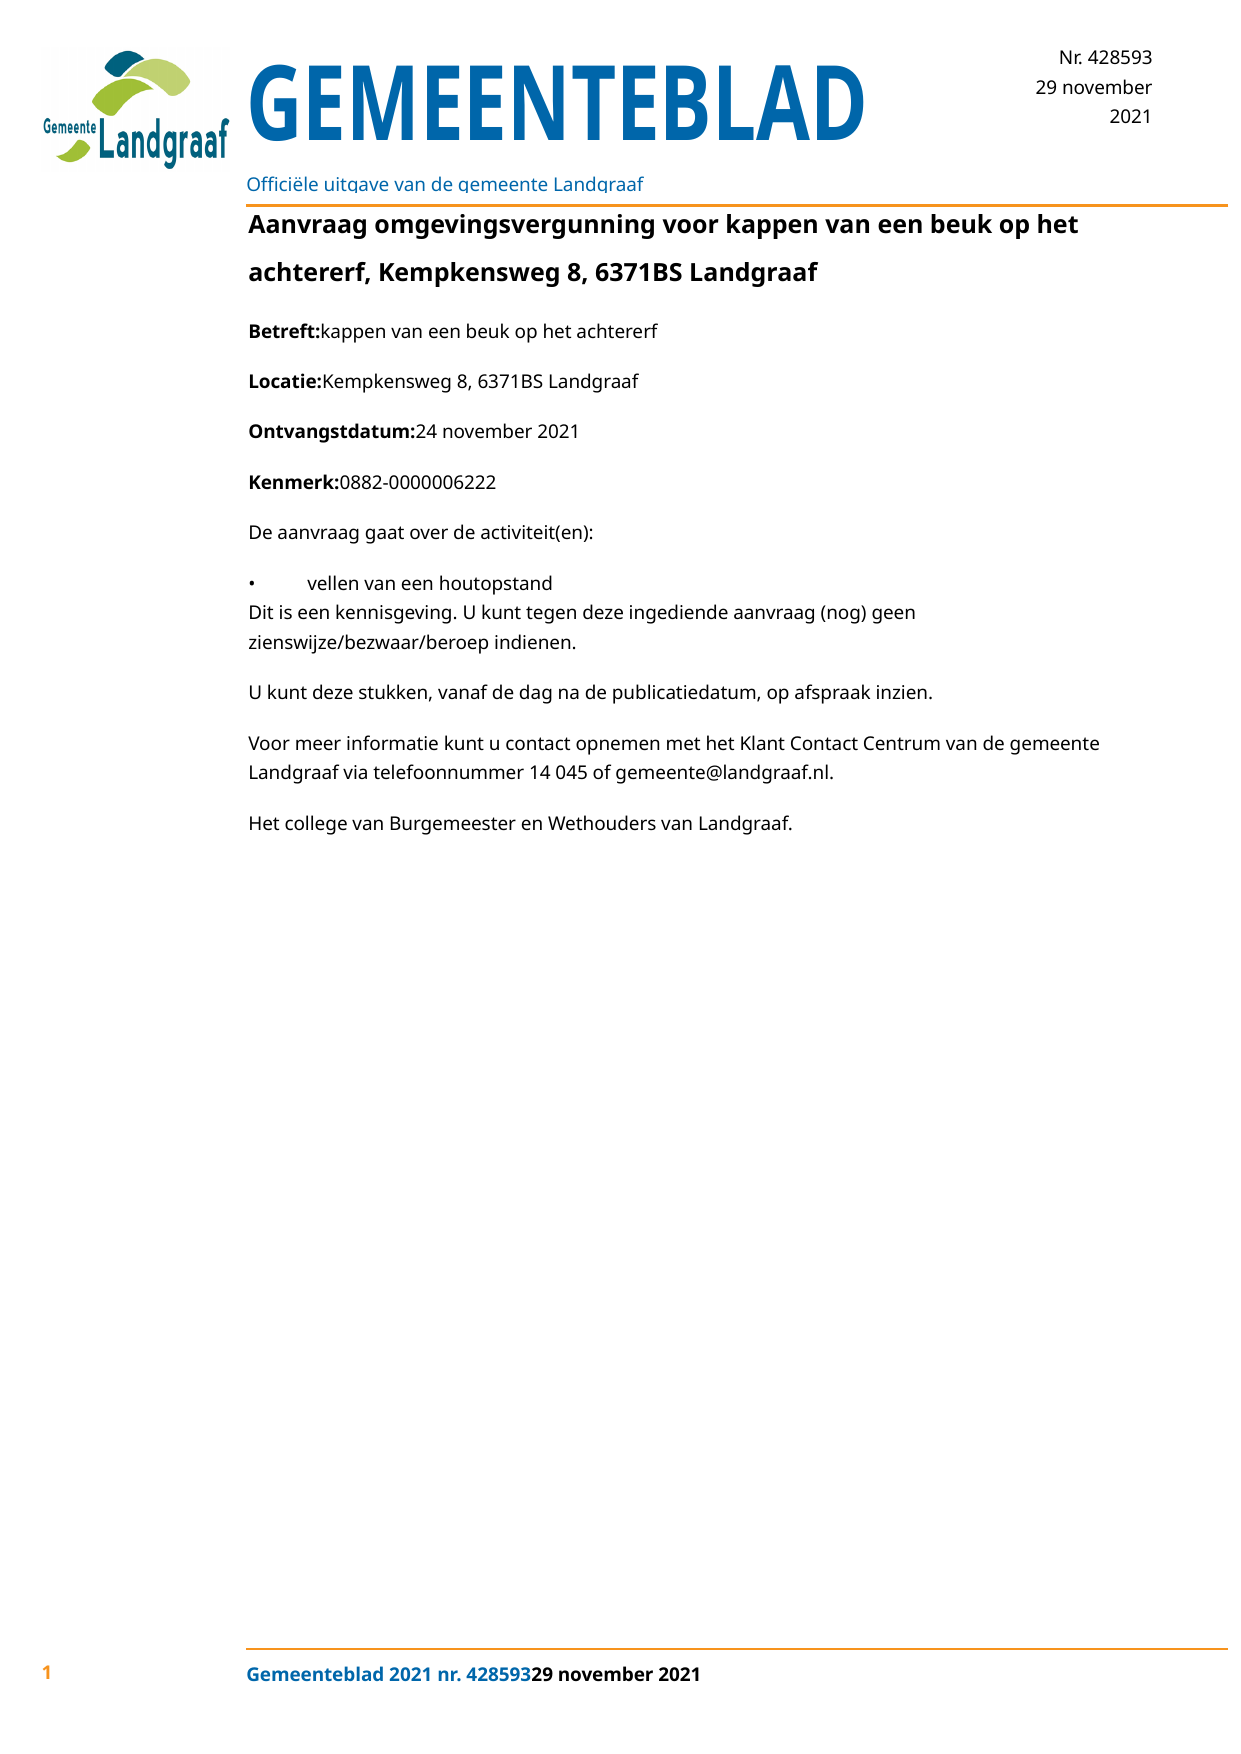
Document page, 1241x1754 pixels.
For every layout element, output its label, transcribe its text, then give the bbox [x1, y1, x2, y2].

text Voor meer informatie kunt u contact opnemen met het Klant Contact Centrum van de gemeente Landgraaf via telefoonnummer 14 045 of gemeente@landgraaf.nl. [248, 730, 1152, 785]
text De aanvraag gaat over de activiteit(en): [248, 519, 1152, 545]
text Locatie:Kempkensweg 8, 6371BS Landgraaf [248, 368, 1152, 394]
text Aanvraag omgevingsvergunning voor kappen van een beuk op het achtererf, Kempkensweg 8, 6371BS Landgraaf [248, 207, 1152, 288]
text Ontvangstdatum:24 november 2021 [248, 419, 1152, 444]
text Dit is een kennisgeving. U kunt tegen deze ingediende aanvraag (nog) geen zienswijze/bezwaar/beroep indienen. [248, 599, 1152, 655]
picture [41, 47, 231, 172]
text Kenmerk:0882-0000006222 [248, 469, 1152, 495]
text Het college van Burgemeester en Wethouders van Landgraaf. [248, 810, 1152, 836]
list vellen van een houtopstand [248, 570, 1152, 596]
text U kunt deze stukken, vanaf de dag na de publicatiedatum, op afspraak inzien. [248, 679, 1152, 705]
text Betreft:kappen van een beuk op het achtererf [248, 318, 1152, 344]
